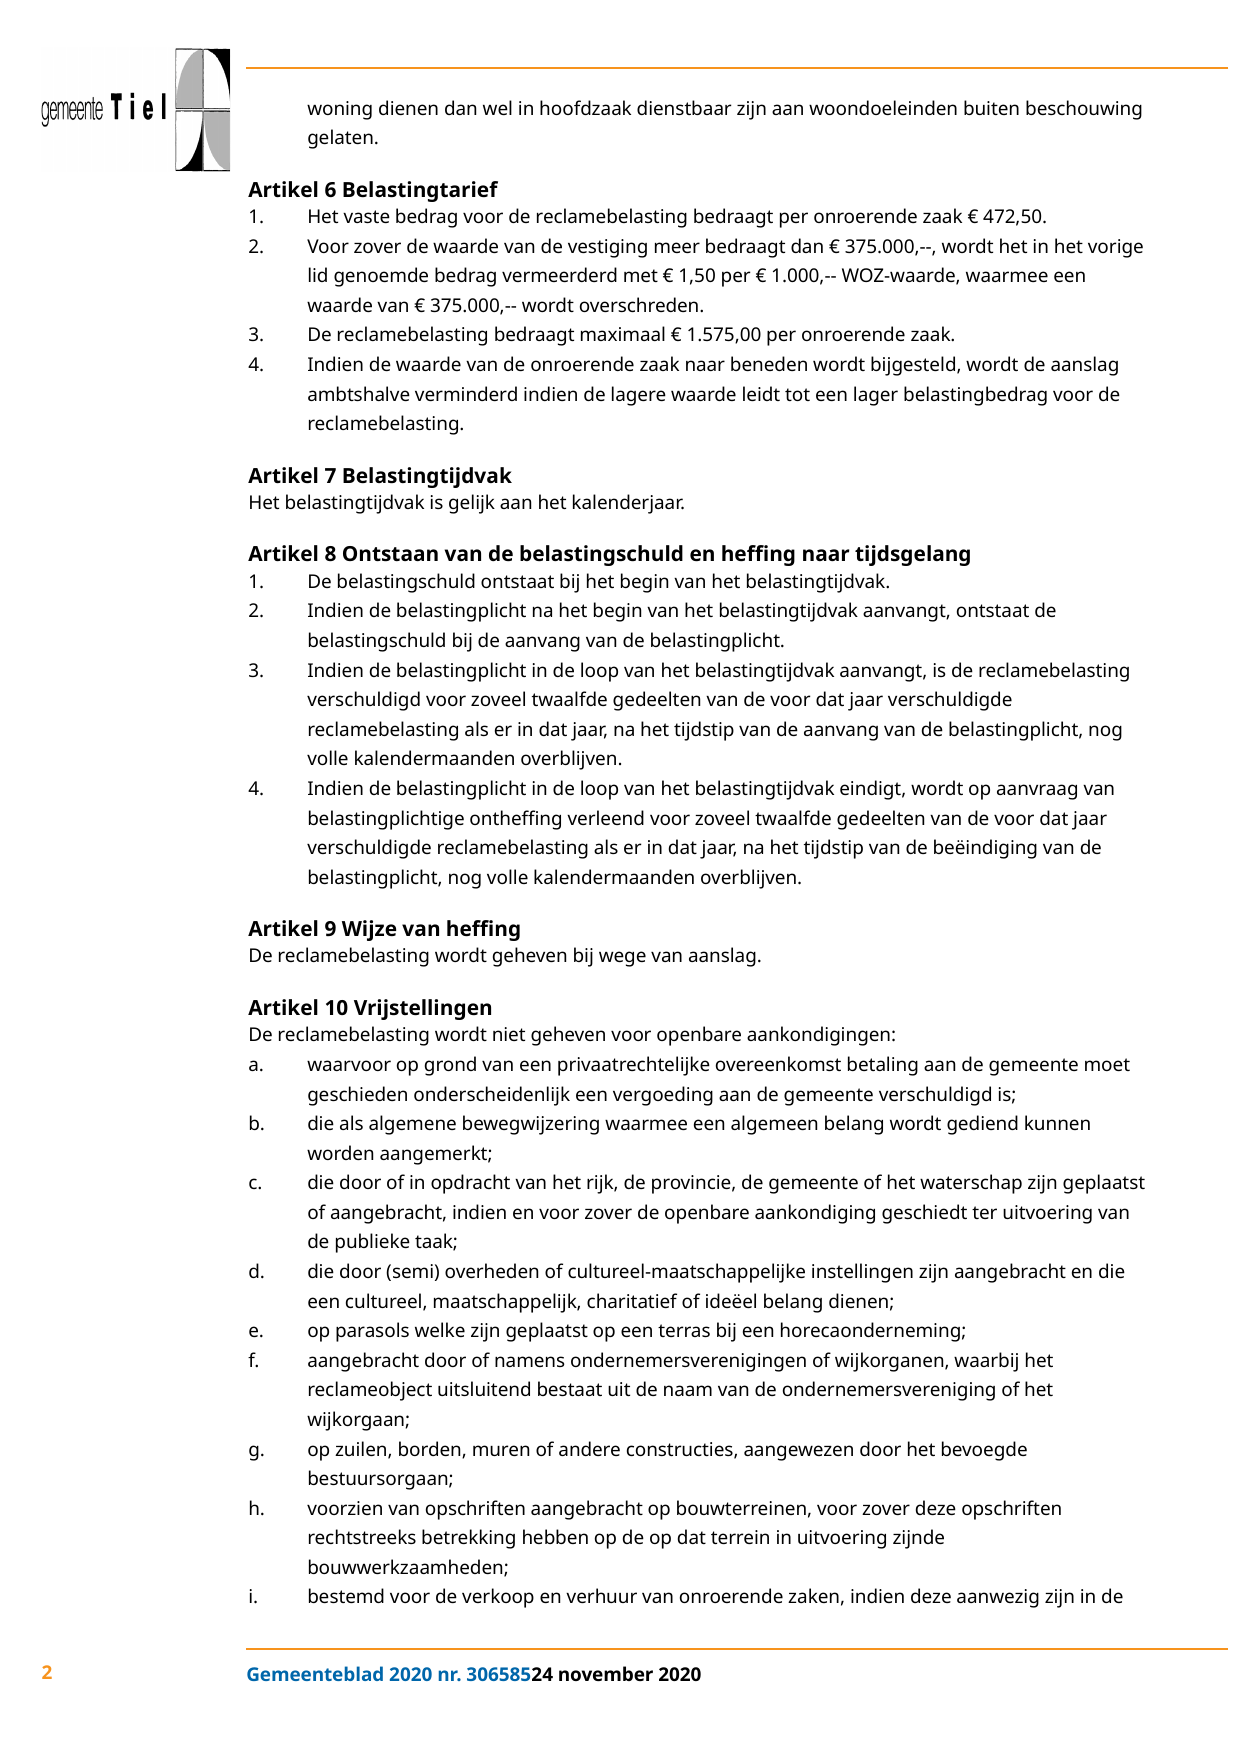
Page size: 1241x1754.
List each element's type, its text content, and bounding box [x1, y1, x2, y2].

text Artikel 9 Wijze van heffing [248, 914, 1152, 943]
list Indien de belastingplicht in de loop van het belastingtijdvak aanvangt, is de reclamebelasting verschuldigd voor zoveel twaalfde gedeelten van de voor dat jaar verschuldigde reclamebelasting als er in dat jaar, na het tijdstip van de aanvang van de belastingplicht, nog volle kalendermaanden overblijven. [248, 657, 1152, 771]
list die als algemene bewegwijzering waarmee een algemeen belang wordt gediend kunnen worden aangemerkt; [248, 1110, 1152, 1166]
list Indien de belastingplicht na het begin van het belastingtijdvak aanvangt, ontstaat de belastingschuld bij de aanvang van de belastingplicht. [248, 598, 1152, 653]
text Artikel 10 Vrijstellingen [248, 993, 1152, 1022]
list De reclamebelasting bedraagt maximaal € 1.575,00 per onroerende zaak. [248, 322, 1152, 347]
list op zuilen, borden, muren of andere constructies, aangewezen door het bevoegde bestuursorgaan; [248, 1436, 1152, 1491]
list op parasols welke zijn geplaatst op een terras bij een horecaonderneming; [248, 1317, 1152, 1343]
list voorzien van opschriften aangebracht op bouwterreinen, voor zover deze opschriften rechtstreeks betrekking hebben op de op dat terrein in uitvoering zijnde bouwwerkzaamheden; [248, 1495, 1152, 1580]
list Voor zover de waarde van de vestiging meer bedraagt dan € 375.000,--, wordt het in het vorige lid genoemde bedrag vermeerderd met € 1,50 per € 1.000,-- WOZ-waarde, waarmee een waarde van € 375.000,-- wordt overschreden. [248, 233, 1152, 318]
list Het vaste bedrag voor de reclamebelasting bedraagt per onroerende zaak € 472,50. [248, 203, 1152, 229]
list Indien de waarde van de onroerende zaak naar beneden wordt bijgesteld, wordt de aanslag ambtshalve verminderd indien de lagere waarde leidt tot een lager belastingbedrag voor de reclamebelasting. [248, 351, 1152, 436]
text Artikel 7 Belastingtijdvak [248, 461, 1152, 489]
list bestemd voor de verkoop en verhuur van onroerende zaken, indien deze aanwezig zijn in de [248, 1584, 1152, 1609]
text Artikel 6 Belastingtarief [248, 175, 1152, 203]
list die door of in opdracht van het rijk, de provincie, de gemeente of het waterschap zijn geplaatst of aangebracht, indien en voor zover de openbare aankondiging geschiedt ter uitvoering van de publieke taak; [248, 1169, 1152, 1254]
text De reclamebelasting wordt niet geheven voor openbare aankondigingen: [248, 1022, 1152, 1047]
list woning dienen dan wel in hoofdzaak dienstbaar zijn aan woondoeleinden buiten beschouwing gelaten. [248, 95, 1152, 150]
text De reclamebelasting wordt geheven bij wege van aanslag. [248, 943, 1152, 968]
text Artikel 8 Ontstaan van de belastingschuld en heffing naar tijdsgelang [248, 539, 1152, 568]
list waarvoor op grond van een privaatrechtelijke overeenkomst betaling aan de gemeente moet geschieden onderscheidenlijk een vergoeding aan de gemeente verschuldigd is; [248, 1051, 1152, 1106]
list Indien de belastingplicht in de loop van het belastingtijdvak eindigt, wordt op aanvraag van belastingplichtige ontheffing verleend voor zoveel twaalfde gedeelten van de voor dat jaar verschuldigde reclamebelasting als er in dat jaar, na het tijdstip van de beëindiging van de belastingplicht, nog volle kalendermaanden overblijven. [248, 775, 1152, 889]
list die door (semi) overheden of cultureel-maatschappelijke instellingen zijn aangebracht en die een cultureel, maatschappelijk, charitatief of ideëel belang dienen; [248, 1258, 1152, 1313]
picture [41, 47, 231, 172]
list De belastingschuld ontstaat bij het begin van het belastingtijdvak. [248, 568, 1152, 594]
text Het belastingtijdvak is gelijk aan het kalenderjaar. [248, 489, 1152, 515]
list aangebracht door of namens ondernemersverenigingen of wijkorganen, waarbij het reclameobject uitsluitend bestaat uit de naam van de ondernemersvereniging of het wijkorgaan; [248, 1347, 1152, 1432]
